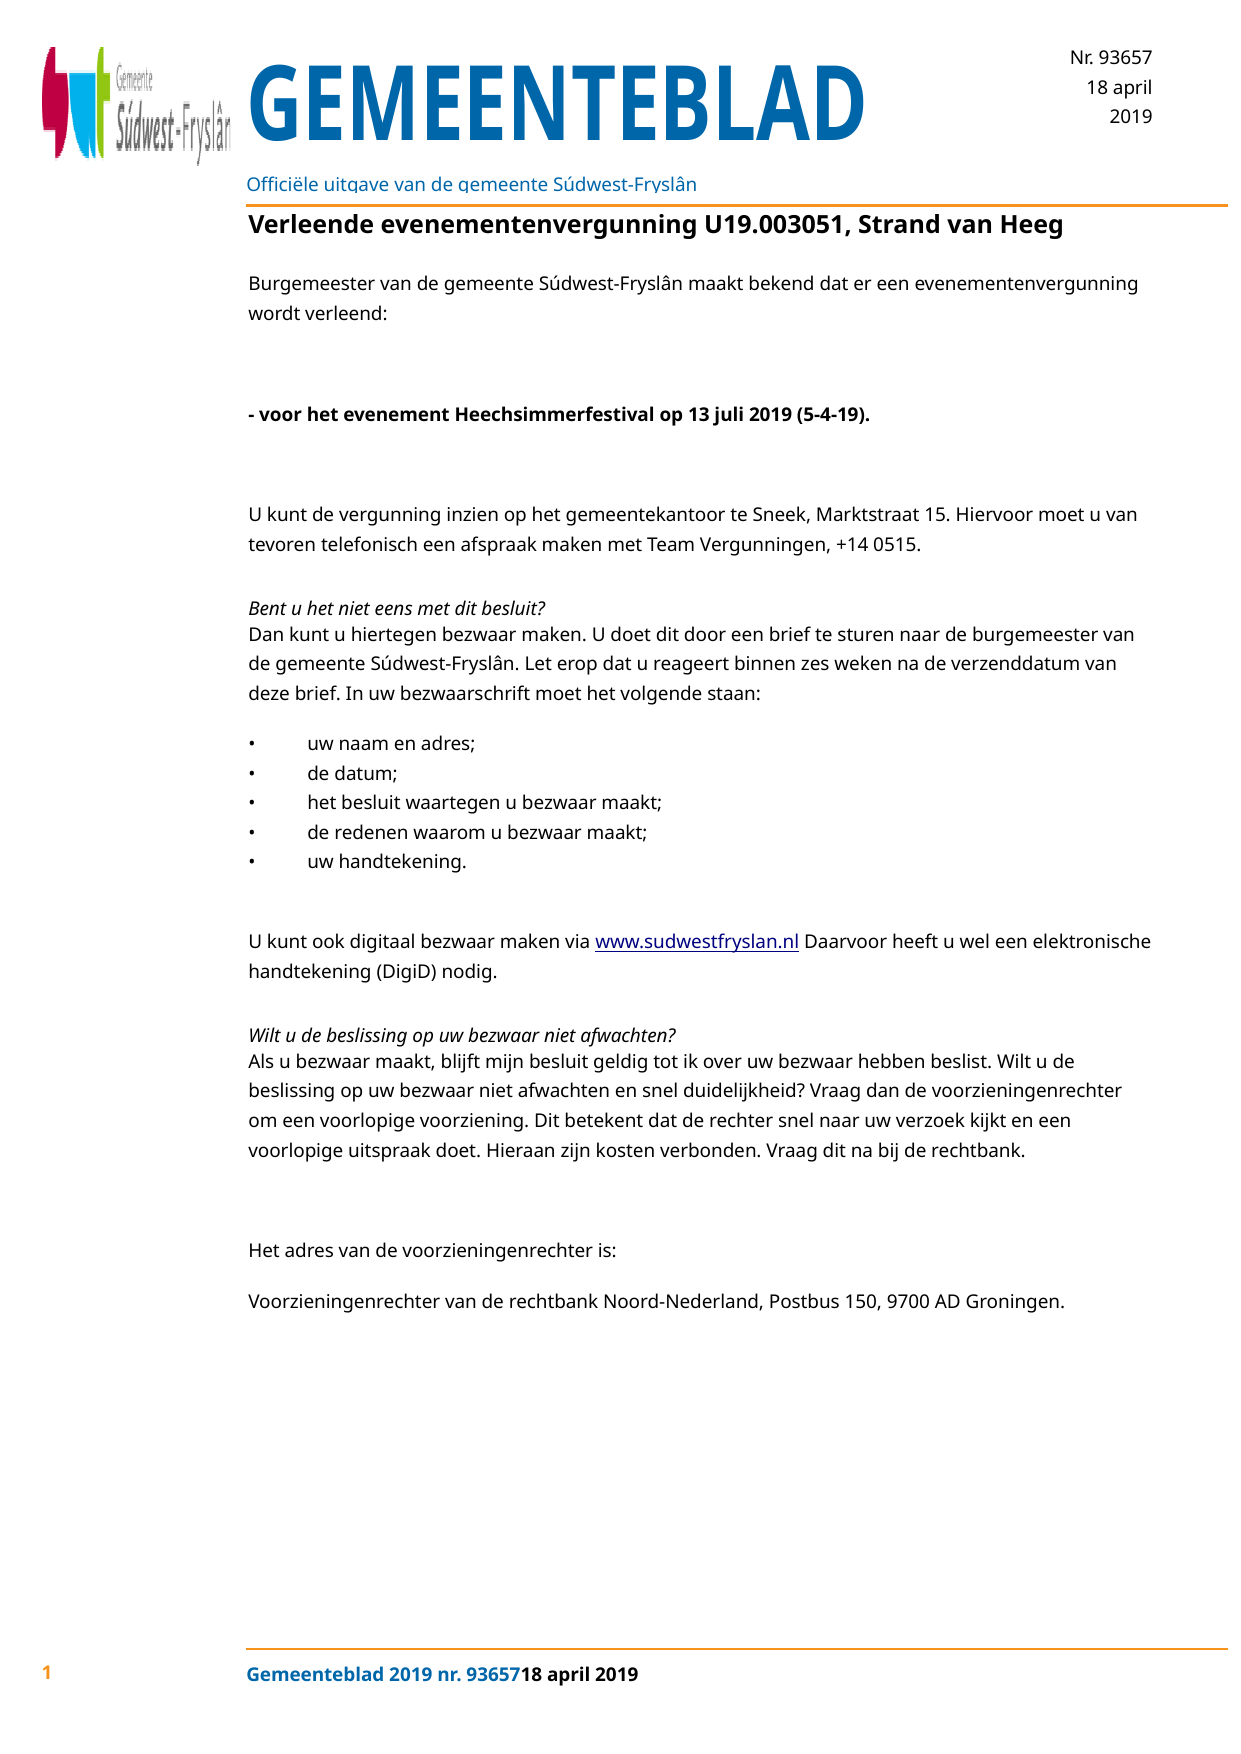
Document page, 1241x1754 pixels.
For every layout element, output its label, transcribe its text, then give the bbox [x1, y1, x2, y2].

list uw naam en adres; [248, 730, 1152, 756]
list de datum; [248, 760, 1152, 786]
text Burgemeester van de gemeente Súdwest-Fryslân maakt bekend dat er een evenementenvergunning wordt verleend: [248, 270, 1152, 326]
text Verleende evenementenvergunning U19.003051, Strand van Heeg [248, 207, 1152, 241]
text U kunt ook digitaal bezwaar maken via www.sudwestfryslan.nl Daarvoor heeft u wel een elektronische handtekening (DigiD) nodig. [248, 929, 1152, 984]
text - voor het evenement Heechsimmerfestival op 13 juli 2019 (5-4-19). [248, 401, 1152, 426]
text Bent u het niet eens met dit besluit? [248, 595, 1152, 621]
text Voorzieningenrechter van de rechtbank Noord-Nederland, Postbus 150, 9700 AD Groningen. [248, 1288, 1152, 1314]
list uw handtekening. [248, 849, 1152, 874]
text Het adres van de voorzieningenrechter is: [248, 1238, 1152, 1263]
list het besluit waartegen u bezwaar maakt; [248, 789, 1152, 815]
text Wilt u de beslissing op uw bezwaar niet afwachten? [248, 1022, 1152, 1048]
text Als u bezwaar maakt, blijft mijn besluit geldig tot ik over uw bezwaar hebben beslist. Wilt u de beslissing op uw bezwaar niet afwachten en snel duidelijkheid? Vraag dan de voorzieningenrechter om een voorlopige voorziening. Dit betekent dat de rechter snel naar uw verzoek kijkt en een voorlopige uitspraak doet. Hieraan zijn kosten verbonden. Vraag dit na bij de rechtbank. [248, 1048, 1152, 1162]
list de redenen waarom u bezwaar maakt; [248, 819, 1152, 845]
text U kunt de vergunning inzien op het gemeentekantoor te Sneek, Marktstraat 15. Hiervoor moet u van tevoren telefonisch een afspraak maken met Team Vergunningen, +14 0515. [248, 502, 1152, 557]
text Dan kunt u hiertegen bezwaar maken. U doet dit door een brief te sturen naar de burgemeester van de gemeente Súdwest-Fryslân. Let erop dat u reageert binnen zes weken na de verzenddatum van deze brief. In uw bezwaarschrift moet het volgende staan: [248, 621, 1152, 706]
picture [41, 47, 231, 172]
